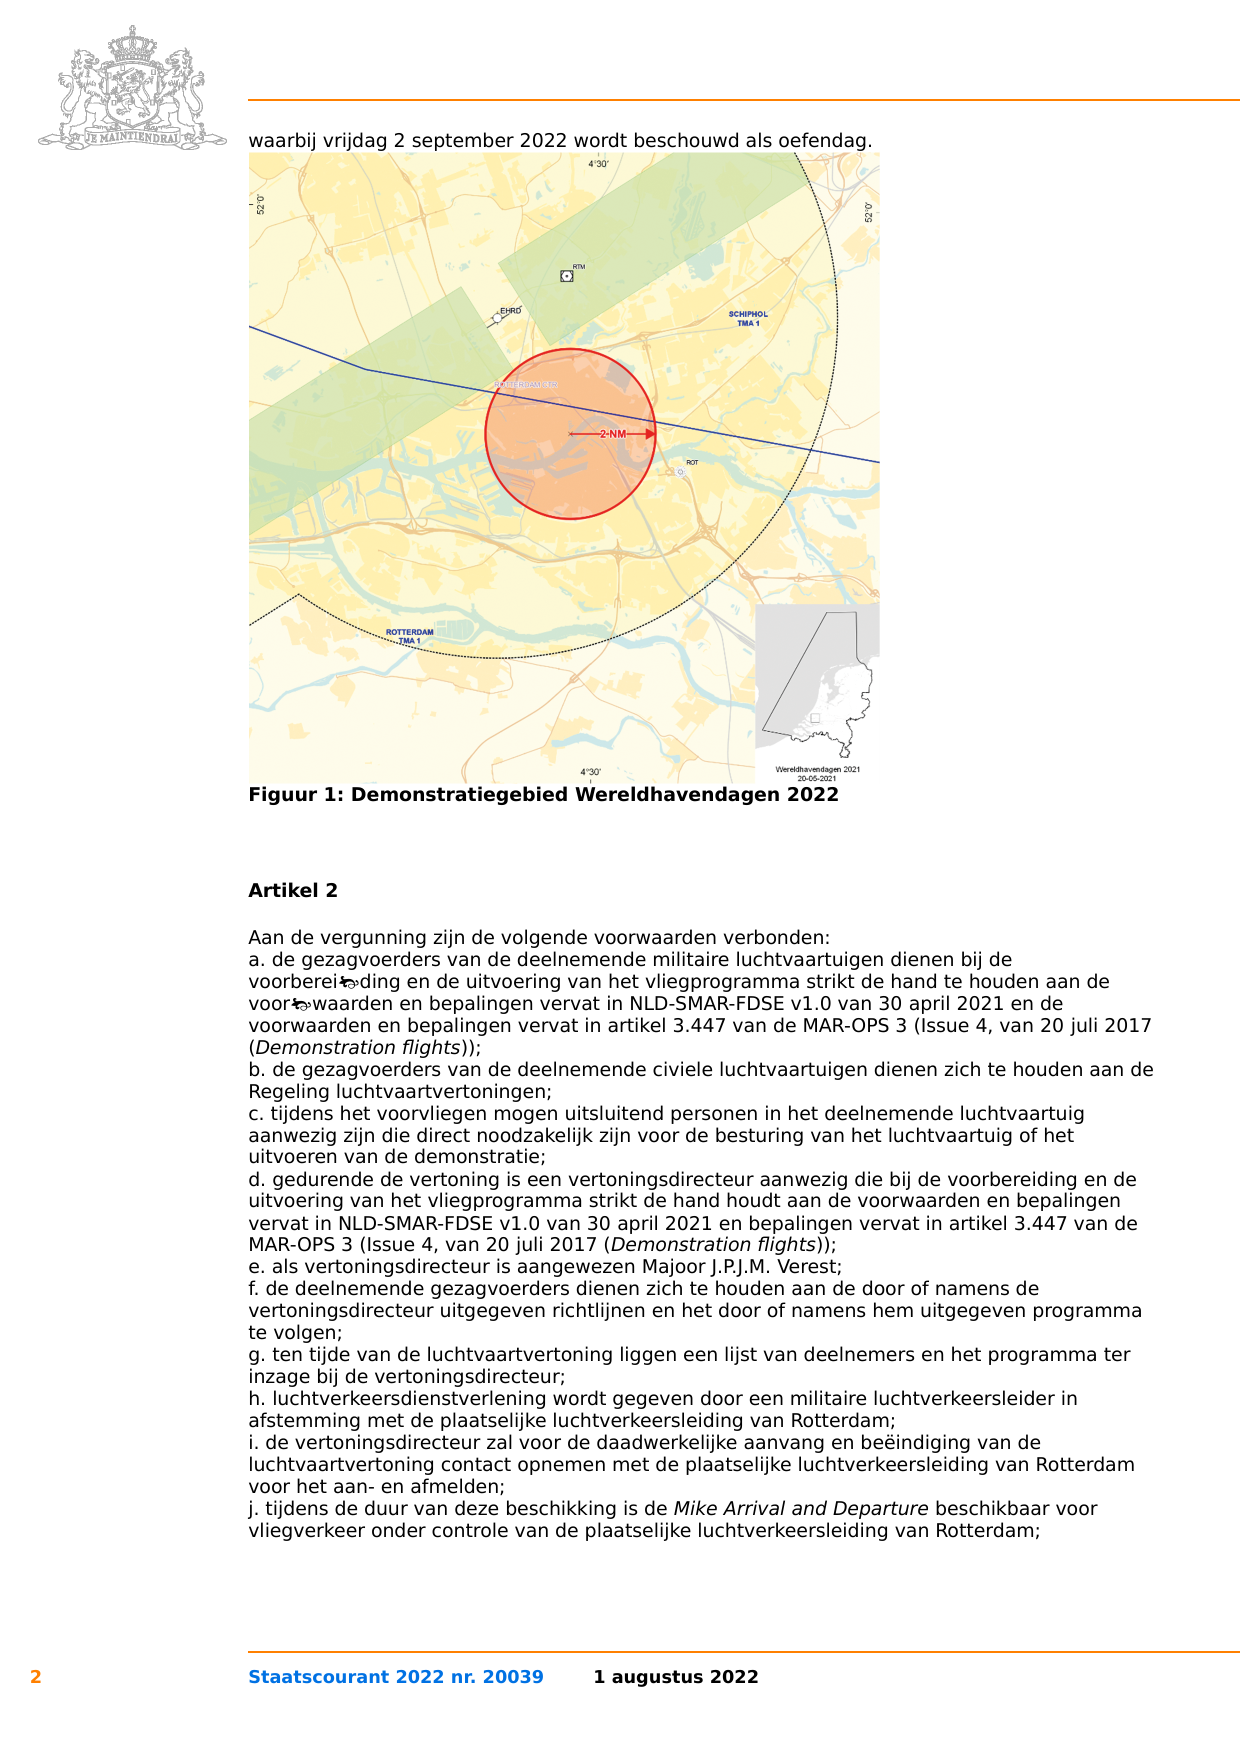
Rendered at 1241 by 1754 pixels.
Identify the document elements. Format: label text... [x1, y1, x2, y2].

text j. tijdens de duur van deze beschikking is de Mike Arrival and Departure beschikbaar voor vliegverkeer onder controle van de plaatselijke luchtverkeersleiding van Rotterdam; [248, 1498, 1163, 1542]
text Aan de vergunning zijn de volgende voorwaarden verbonden: [248, 927, 1163, 949]
text h. luchtverkeersdienstverlening wordt gegeven door een militaire luchtverkeersleider in afstemming met de plaatselijke luchtverkeersleiding van Rotterdam; [248, 1388, 1163, 1432]
text d. gedurende de vertoning is een vertoningsdirecteur aanwezig die bij de voorbereiding en de uitvoering van het vliegprogramma strikt de hand houdt aan de voorwaarden en bepalingen vervat in NLD-SMAR-FDSE v1.0 van 30 april 2021 en bepalingen vervat in artikel 3.447 van de MAR-OPS 3 (Issue 4, van 20 juli 2017 (Demonstration flights)); [248, 1168, 1163, 1256]
text c. tijdens het voorvliegen mogen uitsluitend personen in het deelnemende luchtvaartuig aanwezig zijn die direct noodzakelijk zijn voor de besturing van het luchtvaartuig of het uitvoeren van de demonstratie; [248, 1102, 1163, 1168]
text e. als vertoningsdirecteur is aangewezen Majoor J.P.J.M. Verest; [248, 1256, 1163, 1278]
text b. de gezagvoerders van de deelnemende civiele luchtvaartuigen dienen zich te houden aan de Regeling luchtvaartvertoningen; [248, 1058, 1163, 1102]
subtitle Artikel 2 [248, 880, 1163, 902]
picture [248, 151, 880, 784]
text g. ten tijde van de luchtvaartvertoning liggen een lijst van deelnemers en het programma ter inzage bij de vertoningsdirecteur; [248, 1344, 1163, 1388]
picture [38, 25, 227, 150]
text f. de deelnemende gezagvoerders dienen zich te houden aan de door of namens de vertoningsdirecteur uitgegeven richtlijnen en het door of namens hem uitgegeven programma te volgen; [248, 1278, 1163, 1344]
text waarbij vrijdag 2 september 2022 wordt beschouwd als oefendag. Figuur 1: Demonstratiegebied Wereldhavendagen 2022 [248, 130, 1163, 850]
text a. de gezagvoerders van de deelnemende militaire luchtvaartuigen dienen bij de voorbereiding en de uitvoering van het vliegprogramma strikt de hand te houden aan de voorwaarden en bepalingen vervat in NLD-SMAR-FDSE v1.0 van 30 april 2021 en de voorwaarden en bepalingen vervat in artikel 3.447 van de MAR-OPS 3 (Issue 4, van 20 juli 2017 (Demonstration flights)); [248, 949, 1163, 1058]
text i. de vertoningsdirecteur zal voor de daadwerkelijke aanvang en beëindiging van de luchtvaartvertoning contact opnemen met de plaatselijke luchtverkeersleiding van Rotterdam voor het aan- en afmelden; [248, 1432, 1163, 1498]
